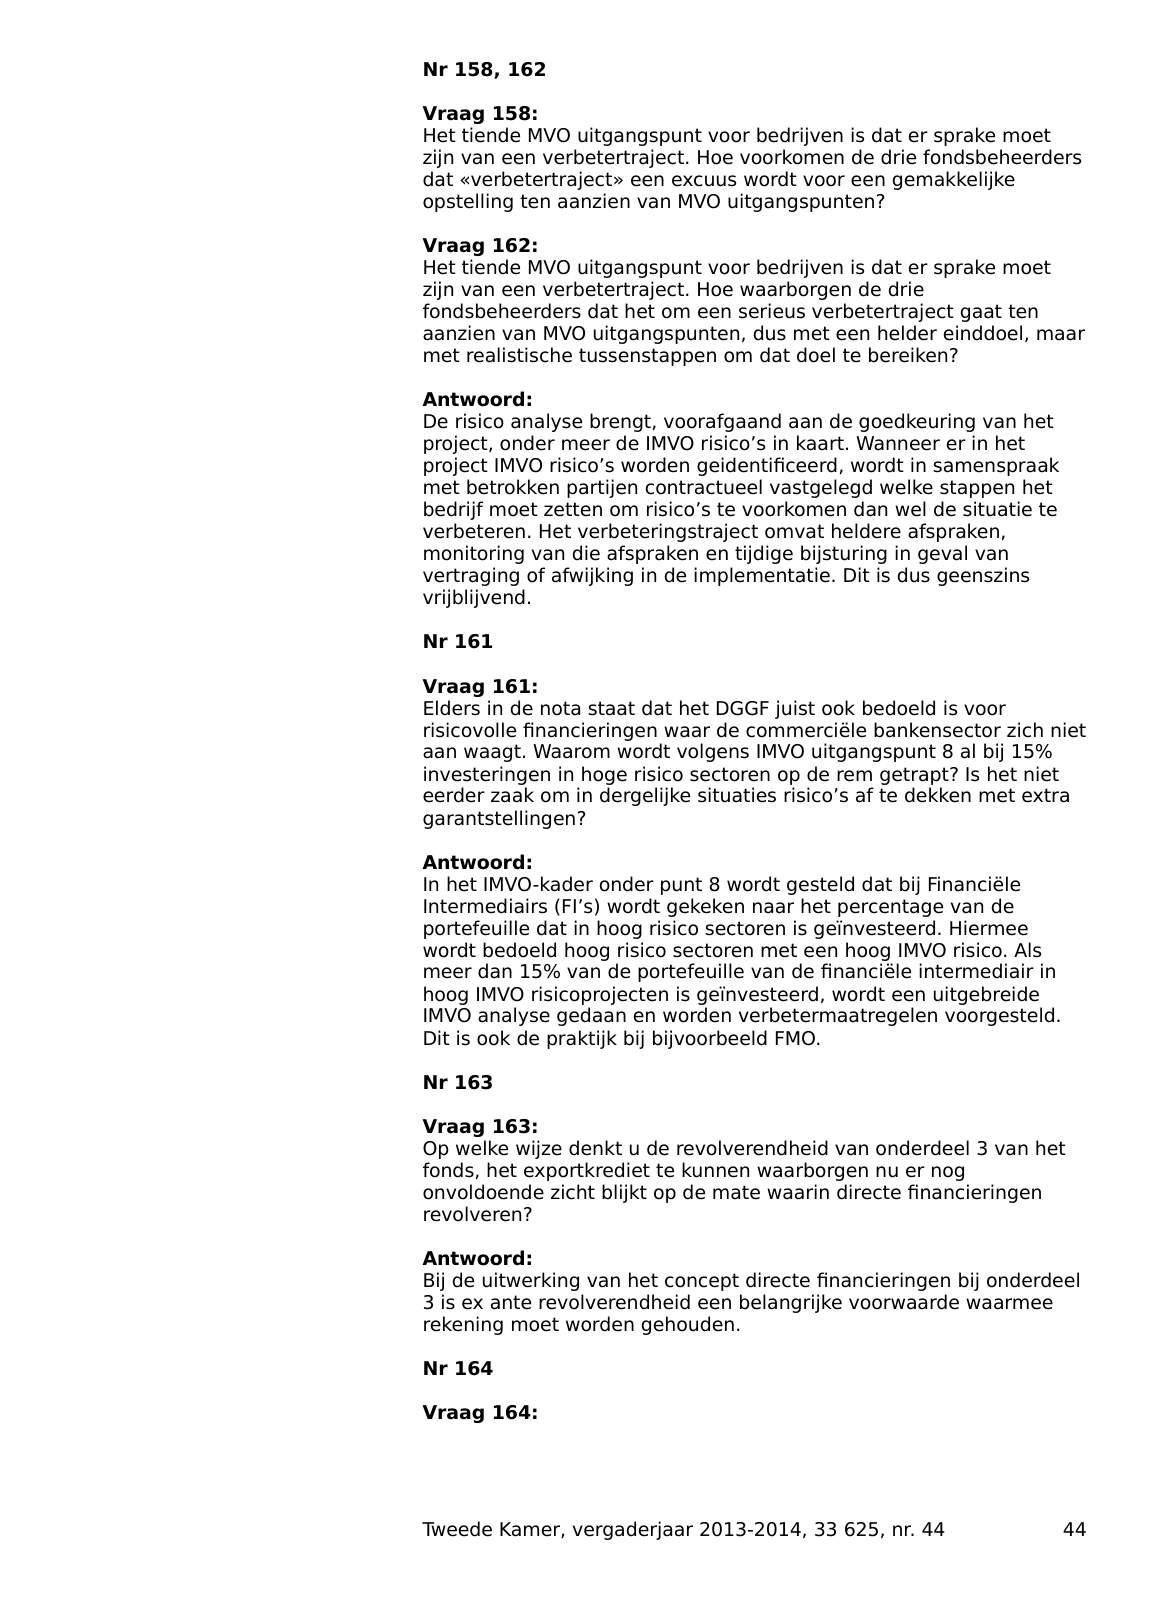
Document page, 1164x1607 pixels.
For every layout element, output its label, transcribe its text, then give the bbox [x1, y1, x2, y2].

subtitle Nr 158, 162 [422, 59, 1087, 81]
subtitle Nr 164 [422, 1358, 1087, 1380]
text In het IMVO-kader onder punt 8 wordt gesteld dat bij Financiële Intermediairs (FI’s) wordt gekeken naar het percentage van de portefeuille dat in hoog risico sectoren is geïnvesteerd. Hiermee wordt bedoeld hoog risico sectoren met een hoog IMVO risico. Als meer dan 15% van de portefeuille van de financiële intermediair in hoog IMVO risicoprojecten is geïnvesteerd, wordt een uitgebreide IMVO analyse gedaan en worden verbetermaatregelen voorgesteld. Dit is ook de praktijk bij bijvoorbeeld FMO. [422, 873, 1087, 1049]
text Op welke wijze denkt u de revolverendheid van onderdeel 3 van het fonds, het exportkrediet te kunnen waarborgen nu er nog onvoldoende zicht blijkt op de mate waarin directe financieringen revolveren? [422, 1138, 1087, 1226]
text Vraag 162: [422, 235, 1087, 257]
text De risico analyse brengt, voorafgaand aan de goedkeuring van het project, onder meer de IMVO risico’s in kaart. Wanneer er in het project IMVO risico’s worden geidentificeerd, wordt in samenspraak met betrokken partijen contractueel vastgelegd welke stappen het bedrijf moet zetten om risico’s te voorkomen dan wel de situatie te verbeteren. Het verbeteringstraject omvat heldere afspraken, monitoring van die afspraken en tijdige bijsturing in geval van vertraging of afwijking in de implementatie. Dit is dus geenszins vrijblijvend. [422, 411, 1087, 609]
text Antwoord: [422, 389, 1087, 411]
text Vraag 164: [422, 1402, 1087, 1424]
text Vraag 158: [422, 103, 1087, 125]
text Antwoord: [422, 852, 1087, 873]
text Het tiende MVO uitgangspunt voor bedrijven is dat er sprake moet zijn van een verbetertraject. Hoe waarborgen de drie fondsbeheerders dat het om een serieus verbetertraject gaat ten aanzien van MVO uitgangspunten, dus met een helder einddoel, maar met realistische tussenstappen om dat doel te bereiken? [422, 257, 1087, 367]
subtitle Nr 163 [422, 1072, 1087, 1093]
text Vraag 163: [422, 1116, 1087, 1138]
text Elders in de nota staat dat het DGGF juist ook bedoeld is voor risicovolle financieringen waar de commerciële bankensector zich niet aan waagt. Waarom wordt volgens IMVO uitgangspunt 8 al bij 15% investeringen in hoge risico sectoren op de rem getrapt? Is het niet eerder zaak om in dergelijke situaties risico’s af te dekken met extra garantstellingen? [422, 697, 1087, 829]
text Antwoord: [422, 1248, 1087, 1270]
text Vraag 161: [422, 676, 1087, 697]
text Bij de uitwerking van het concept directe financieringen bij onderdeel 3 is ex ante revolverendheid een belangrijke voorwaarde waarmee rekening moet worden gehouden. [422, 1270, 1087, 1336]
subtitle Nr 161 [422, 631, 1087, 653]
text Het tiende MVO uitgangspunt voor bedrijven is dat er sprake moet zijn van een verbetertraject. Hoe voorkomen de drie fondsbeheerders dat «verbetertraject» een excuus wordt voor een gemakkelijke opstelling ten aanzien van MVO uitgangspunten? [422, 125, 1087, 213]
